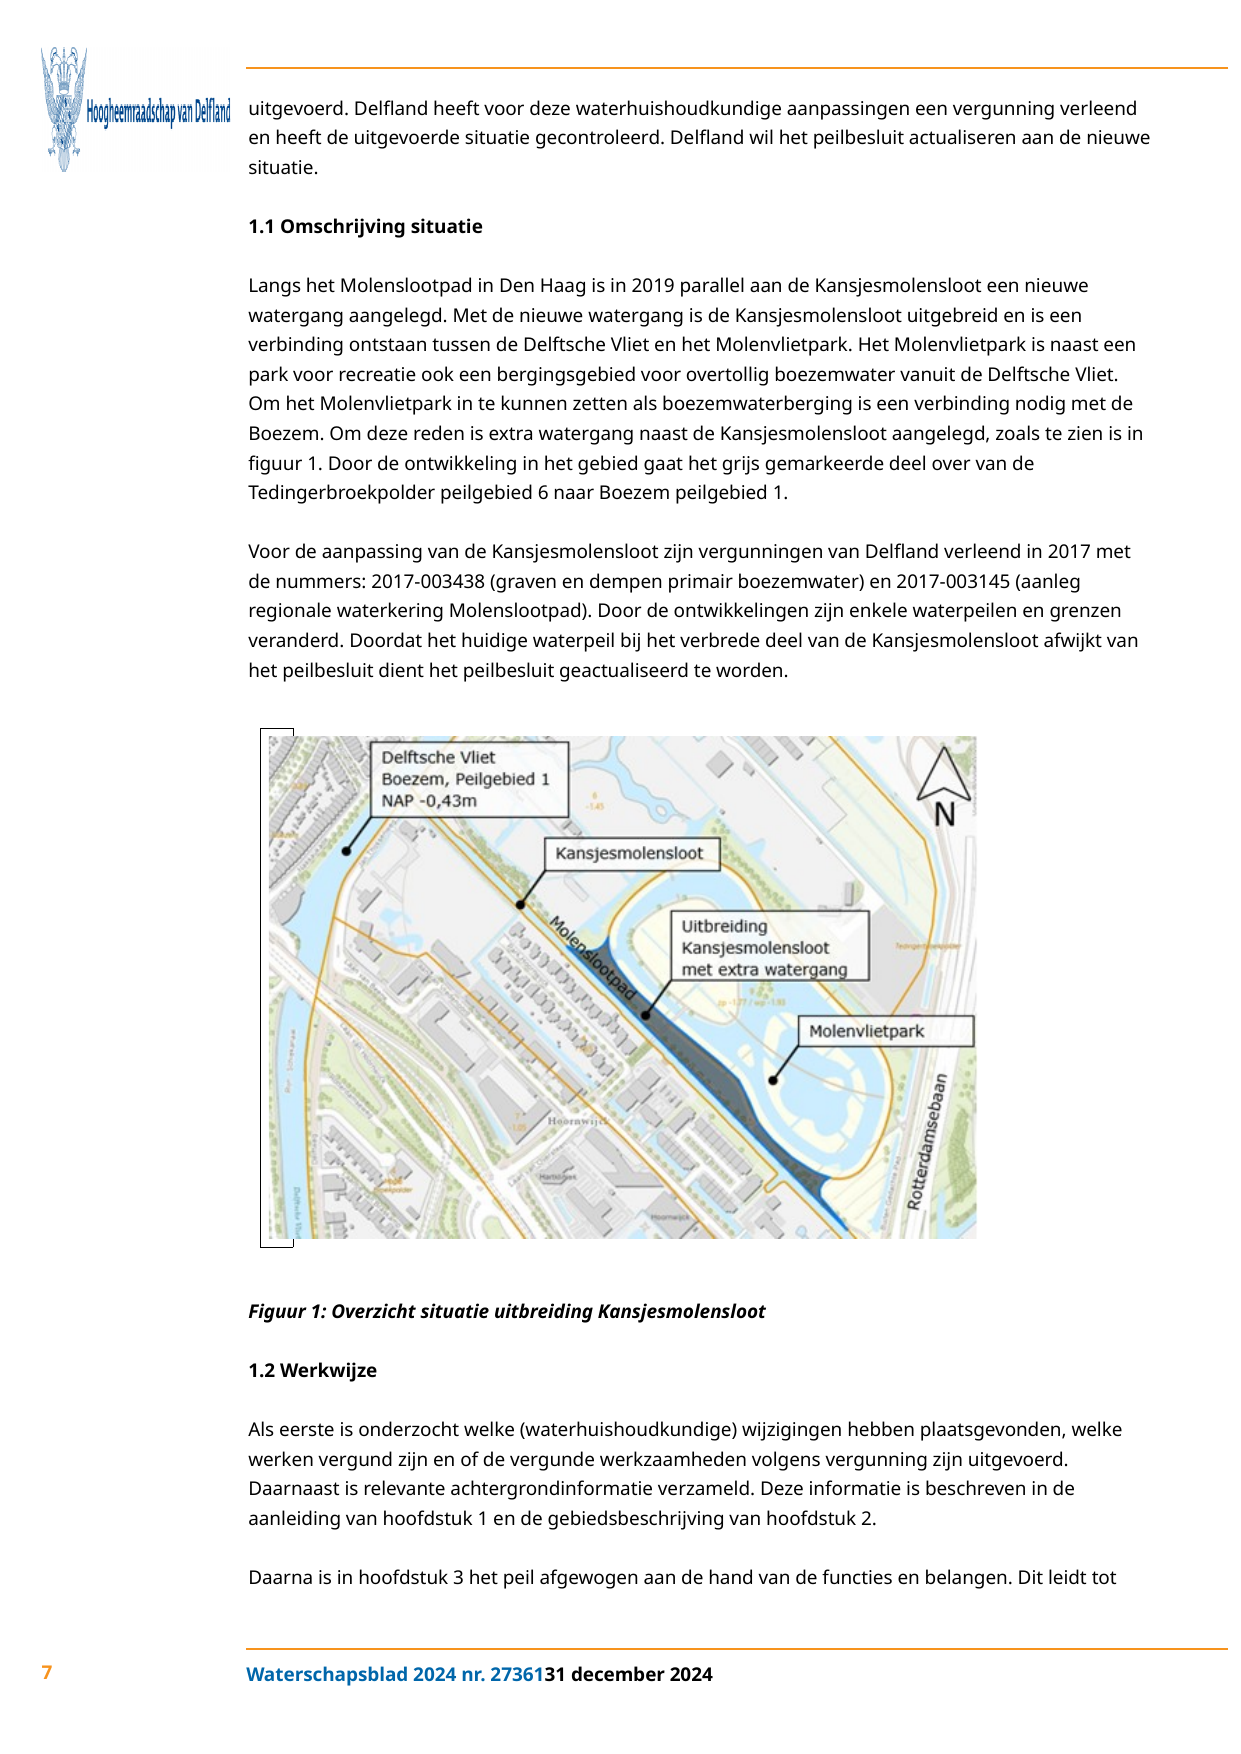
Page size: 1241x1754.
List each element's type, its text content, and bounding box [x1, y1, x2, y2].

text uitgevoerd. Delfland heeft voor deze waterhuishoudkundige aanpassingen een vergunning verleend en heeft de uitgevoerde situatie gecontroleerd. Delfland wil het peilbesluit actualiseren aan de nieuwe situatie. [248, 95, 1152, 180]
picture [268, 736, 978, 1239]
text Langs het Molenslootpad in Den Haag is in 2019 parallel aan de Kansjesmolensloot een nieuwe watergang aangelegd. Met de nieuwe watergang is de Kansjesmolensloot uitgebreid en is een verbinding ontstaan tussen de Delftsche Vliet en het Molenvlietpark. Het Molenvlietpark is naast een park voor recreatie ook een bergingsgebied voor overtollig boezemwater vanuit de Delftsche Vliet. Om het Molenvlietpark in te kunnen zetten als boezemwaterberging is een verbinding nodig met de Boezem. Om deze reden is extra watergang naast de Kansjesmolensloot aangelegd, zoals te zien is in figuur 1. Door de ontwikkeling in het gebied gaat het grijs gemarkeerde deel over van de Tedingerbroekpolder peilgebied 6 naar Boezem peilgebied 1. [248, 272, 1152, 505]
text Figuur 1: Overzicht situatie uitbreiding Kansjesmolensloot [248, 1298, 1152, 1324]
text Als eerste is onderzocht welke (waterhuishoudkundige) wijzigingen hebben plaatsgevonden, welke werken vergund zijn en of de vergunde werkzaamheden volgens vergunning zijn uitgevoerd. Daarnaast is relevante achtergrondinformatie verzameld. Deze informatie is beschreven in de aanleiding van hoofdstuk 1 en de gebiedsbeschrijving van hoofdstuk 2. [248, 1416, 1152, 1531]
picture [41, 47, 231, 172]
text Voor de aanpassing van de Kansjesmolensloot zijn vergunningen van Delfland verleend in 2017 met de nummers: 2017-003438 (graven en dempen primair boezemwater) en 2017-003145 (aanleg regionale waterkering Molenslootpad). Door de ontwikkelingen zijn enkele waterpeilen en grenzen veranderd. Doordat het huidige waterpeil bij het verbrede deel van de Kansjesmolensloot afwijkt van het peilbesluit dient het peilbesluit geactualiseerd te worden. [248, 538, 1152, 683]
text Daarna is in hoofdstuk 3 het peil afgewogen aan de hand van de functies en belangen. Dit leidt tot [248, 1564, 1152, 1590]
text 1.1 Omschrijving situatie [248, 213, 1152, 239]
text 1.2 Werkwijze [248, 1357, 1152, 1383]
